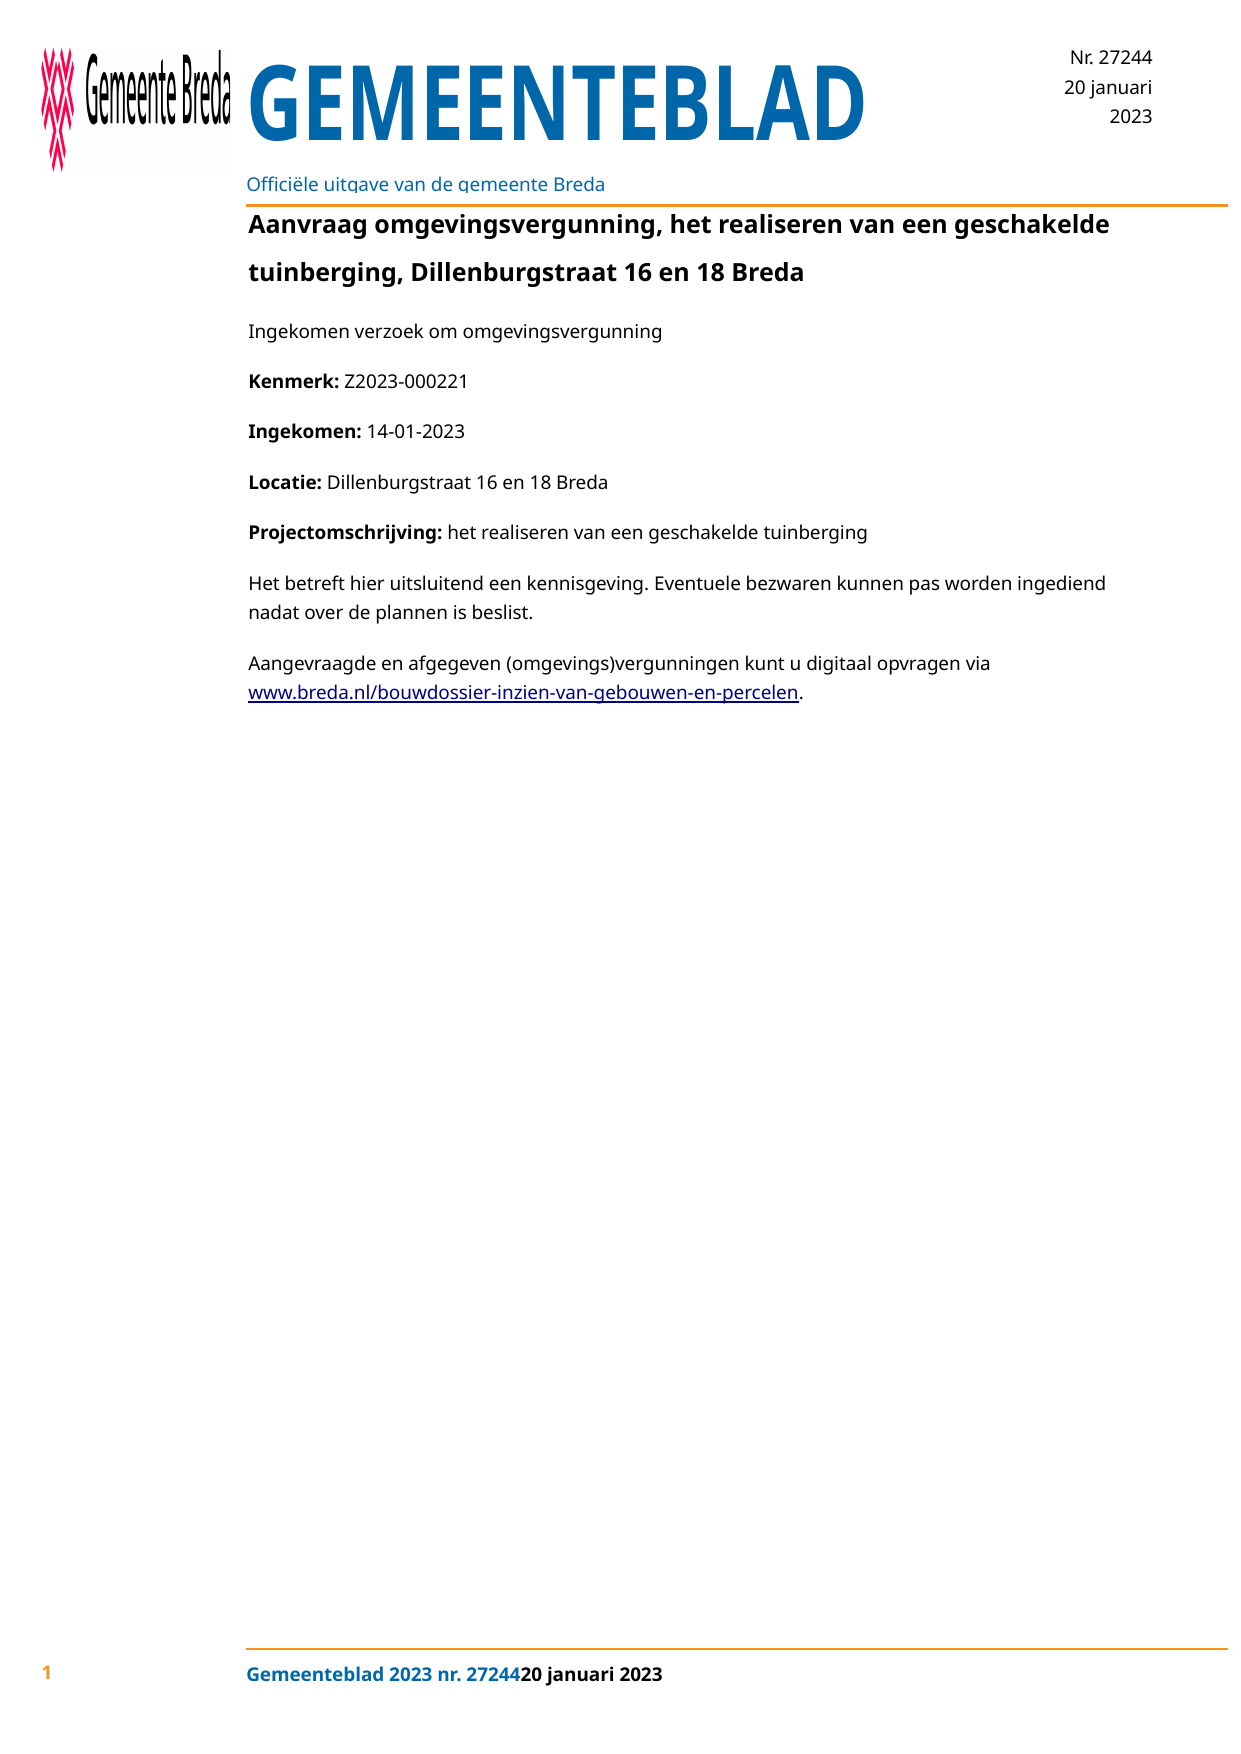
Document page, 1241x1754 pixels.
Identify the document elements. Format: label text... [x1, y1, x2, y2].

text Aanvraag omgevingsvergunning, het realiseren van een geschakelde tuinberging, Dillenburgstraat 16 en 18 Breda [248, 207, 1152, 288]
text Het betreft hier uitsluitend een kennisgeving. Eventuele bezwaren kunnen pas worden ingediend nadat over de plannen is beslist. [248, 570, 1152, 625]
text Ingekomen verzoek om omgevingsvergunning [248, 318, 1152, 344]
text Locatie: Dillenburgstraat 16 en 18 Breda [248, 469, 1152, 495]
text Ingekomen: 14-01-2023 [248, 419, 1152, 444]
text Kenmerk: Z2023-000221 [248, 368, 1152, 394]
text Projectomschrijving: het realiseren van een geschakelde tuinberging [248, 519, 1152, 545]
picture [41, 47, 231, 172]
text Aangevraagde en afgegeven (omgevings)vergunningen kunt u digitaal opvragen via www.breda.nl/bouwdossier-inzien-van-gebouwen-en-percelen. [248, 650, 1152, 705]
